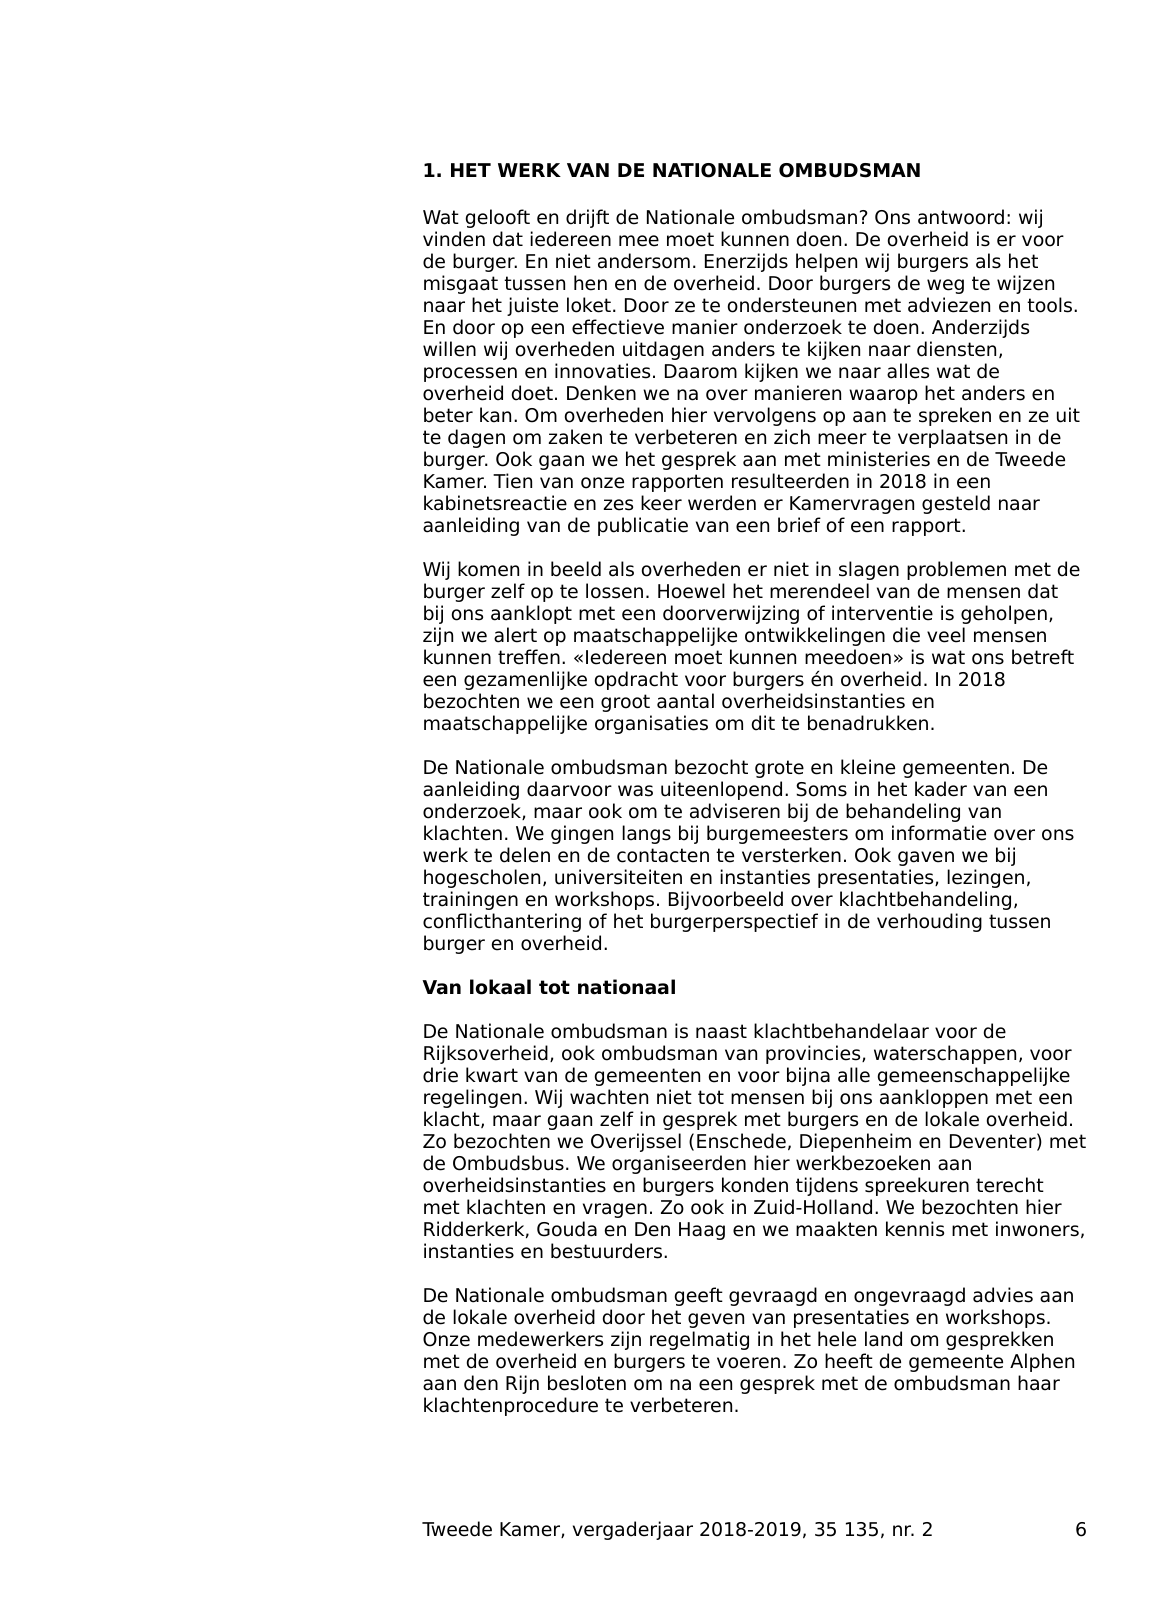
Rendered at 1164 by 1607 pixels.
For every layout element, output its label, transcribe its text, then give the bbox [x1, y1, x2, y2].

text De Nationale ombudsman geeft gevraagd en ongevraagd advies aan de lokale overheid door het geven van presentaties en workshops. Onze medewerkers zijn regelmatig in het hele land om gesprekken met de overheid en burgers te voeren. Zo heeft de gemeente Alphen aan den Rijn besloten om na een gesprek met de ombudsman haar klachtenprocedure te verbeteren. [422, 1285, 1087, 1417]
text De Nationale ombudsman bezocht grote en kleine gemeenten. De aanleiding daarvoor was uiteenlopend. Soms in het kader van een onderzoek, maar ook om te adviseren bij de behandeling van klachten. We gingen langs bij burgemeesters om informatie over ons werk te delen en de contacten te versterken. Ook gaven we bij hogescholen, universiteiten en instanties presentaties, lezingen, trainingen en workshops. Bijvoorbeeld over klachtbehandeling, conflicthantering of het burgerperspectief in de verhouding tussen burger en overheid. [422, 757, 1087, 954]
subtitle 1. HET WERK VAN DE NATIONALE OMBUDSMAN [422, 160, 1087, 182]
subtitle Van lokaal tot nationaal [422, 977, 1087, 999]
text Wat gelooft en drijft de Nationale ombudsman? Ons antwoord: wij vinden dat iedereen mee moet kunnen doen. De overheid is er voor de burger. En niet andersom. Enerzijds helpen wij burgers als het misgaat tussen hen en de overheid. Door burgers de weg te wijzen naar het juiste loket. Door ze te ondersteunen met adviezen en tools. En door op een effectieve manier onderzoek te doen. Anderzijds willen wij overheden uitdagen anders te kijken naar diensten, processen en innovaties. Daarom kijken we naar alles wat de overheid doet. Denken we na over manieren waarop het anders en beter kan. Om overheden hier vervolgens op aan te spreken en ze uit te dagen om zaken te verbeteren en zich meer te verplaatsen in de burger. Ook gaan we het gesprek aan met ministeries en de Tweede Kamer. Tien van onze rapporten resulteerden in 2018 in een kabinetsreactie en zes keer werden er Kamervragen gesteld naar aanleiding van de publicatie van een brief of een rapport. [422, 207, 1087, 537]
text Wij komen in beeld als overheden er niet in slagen problemen met de burger zelf op te lossen. Hoewel het merendeel van de mensen dat bij ons aanklopt met een doorverwijzing of interventie is geholpen, zijn we alert op maatschappelijke ontwikkelingen die veel mensen kunnen treffen. «Iedereen moet kunnen meedoen» is wat ons betreft een gezamenlijke opdracht voor burgers én overheid. In 2018 bezochten we een groot aantal overheidsinstanties en maatschappelijke organisaties om dit te benadrukken. [422, 559, 1087, 734]
text De Nationale ombudsman is naast klachtbehandelaar voor de Rijksoverheid, ook ombudsman van provincies, waterschappen, voor drie kwart van de gemeenten en voor bijna alle gemeenschappelijke regelingen. Wij wachten niet tot mensen bij ons aankloppen met een klacht, maar gaan zelf in gesprek met burgers en de lokale overheid. Zo bezochten we Overijssel (Enschede, Diepenheim en Deventer) met de Ombudsbus. We organiseerden hier werkbezoeken aan overheidsinstanties en burgers konden tijdens spreekuren terecht met klachten en vragen. Zo ook in Zuid-Holland. We bezochten hier Ridderkerk, Gouda en Den Haag en we maakten kennis met inwoners, instanties en bestuurders. [422, 1021, 1087, 1263]
